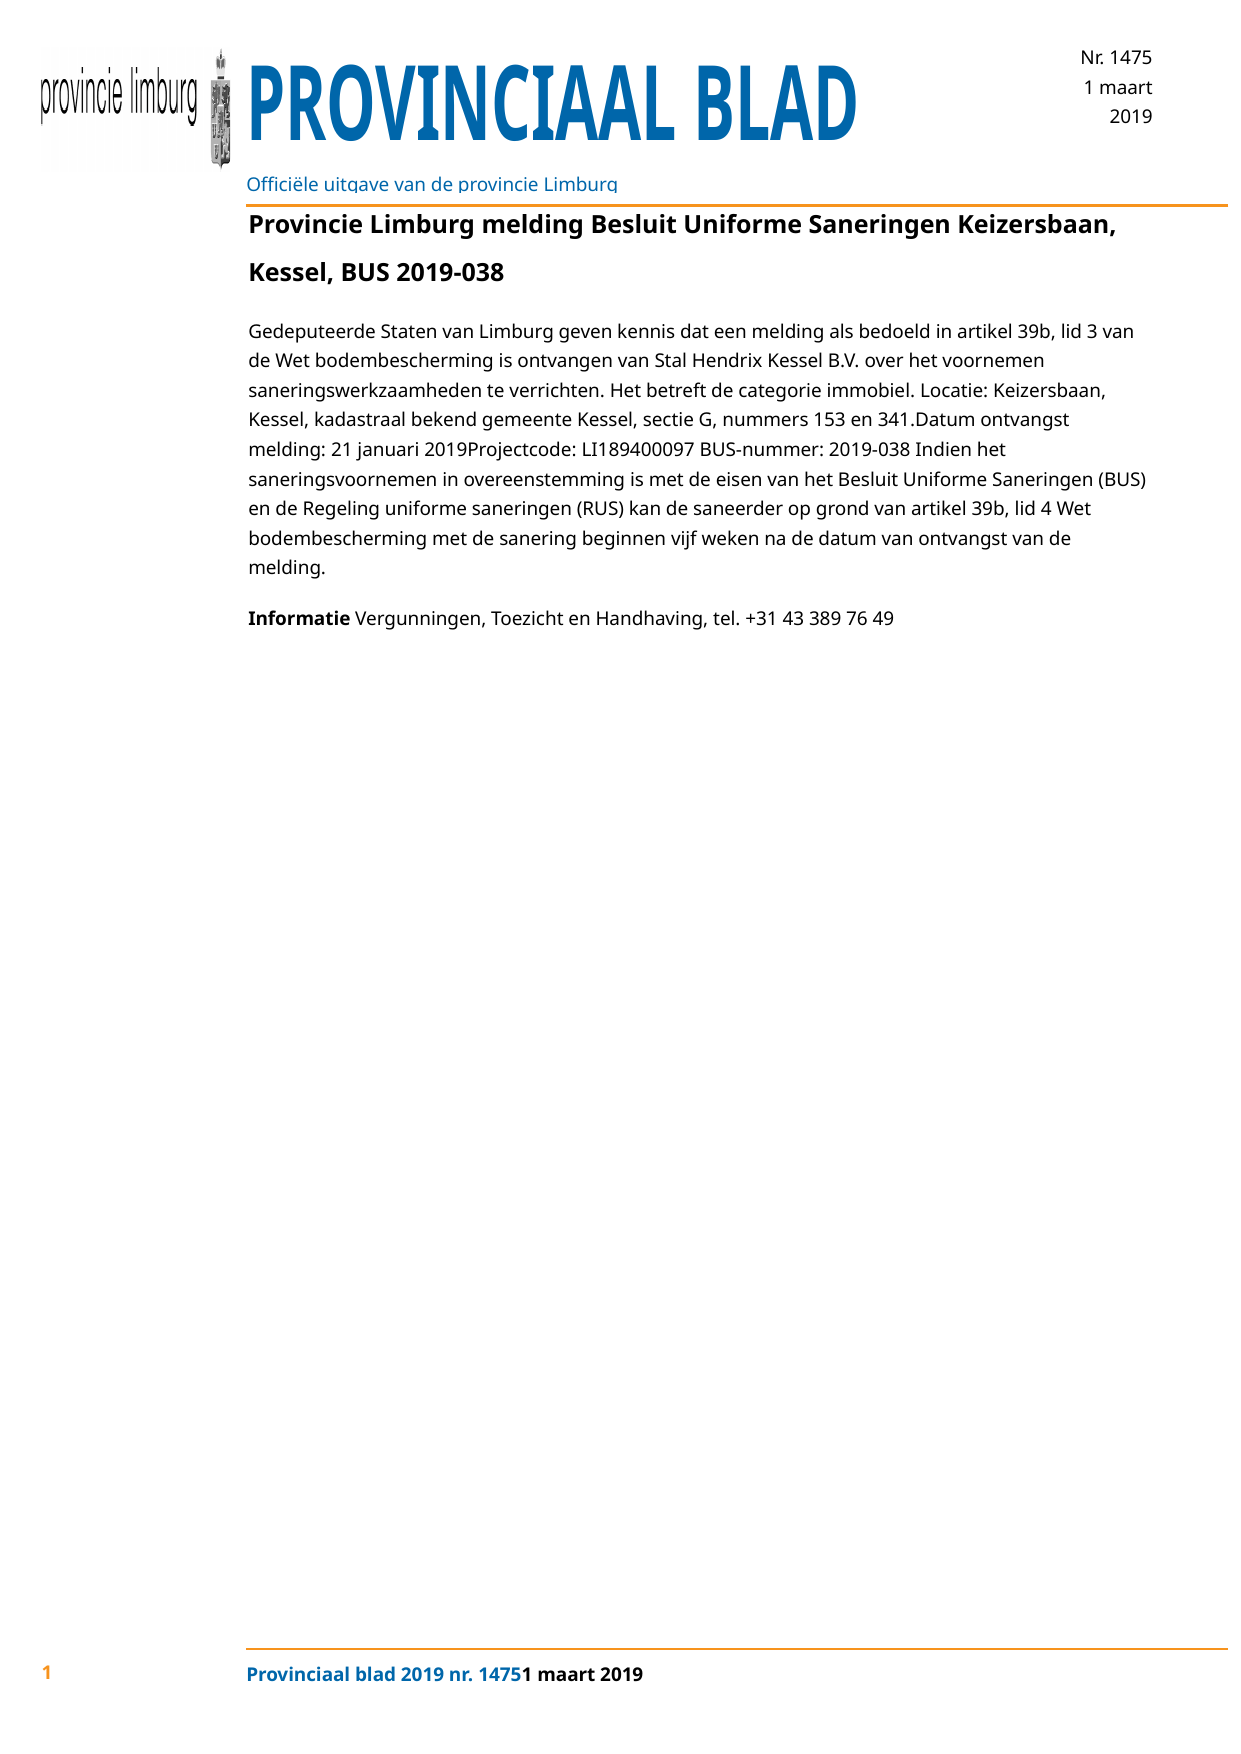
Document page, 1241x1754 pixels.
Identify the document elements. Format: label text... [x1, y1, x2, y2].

text Informatie Vergunningen, Toezicht en Handhaving, tel. +31 43 389 76 49 [248, 605, 1152, 631]
text Gedeputeerde Staten van Limburg geven kennis dat een melding als bedoeld in artikel 39b, lid 3 van de Wet bodembescherming is ontvangen van Stal Hendrix Kessel B.V. over het voornemen saneringswerkzaamheden te verrichten. Het betreft de categorie immobiel. Locatie: Keizersbaan, Kessel, kadastraal bekend gemeente Kessel, sectie G, nummers 153 en 341.Datum ontvangst melding: 21 januari 2019Projectcode: LI189400097 BUS-nummer: 2019-038 Indien het saneringsvoornemen in overeenstemming is met de eisen van het Besluit Uniforme Saneringen (BUS) en de Regeling uniforme saneringen (RUS) kan de saneerder op grond van artikel 39b, lid 4 Wet bodembescherming met de sanering beginnen vijf weken na de datum van ontvangst van de melding. [248, 318, 1152, 580]
picture [41, 47, 231, 172]
text Provincie Limburg melding Besluit Uniforme Saneringen Keizersbaan, Kessel, BUS 2019-038 [248, 207, 1152, 288]
